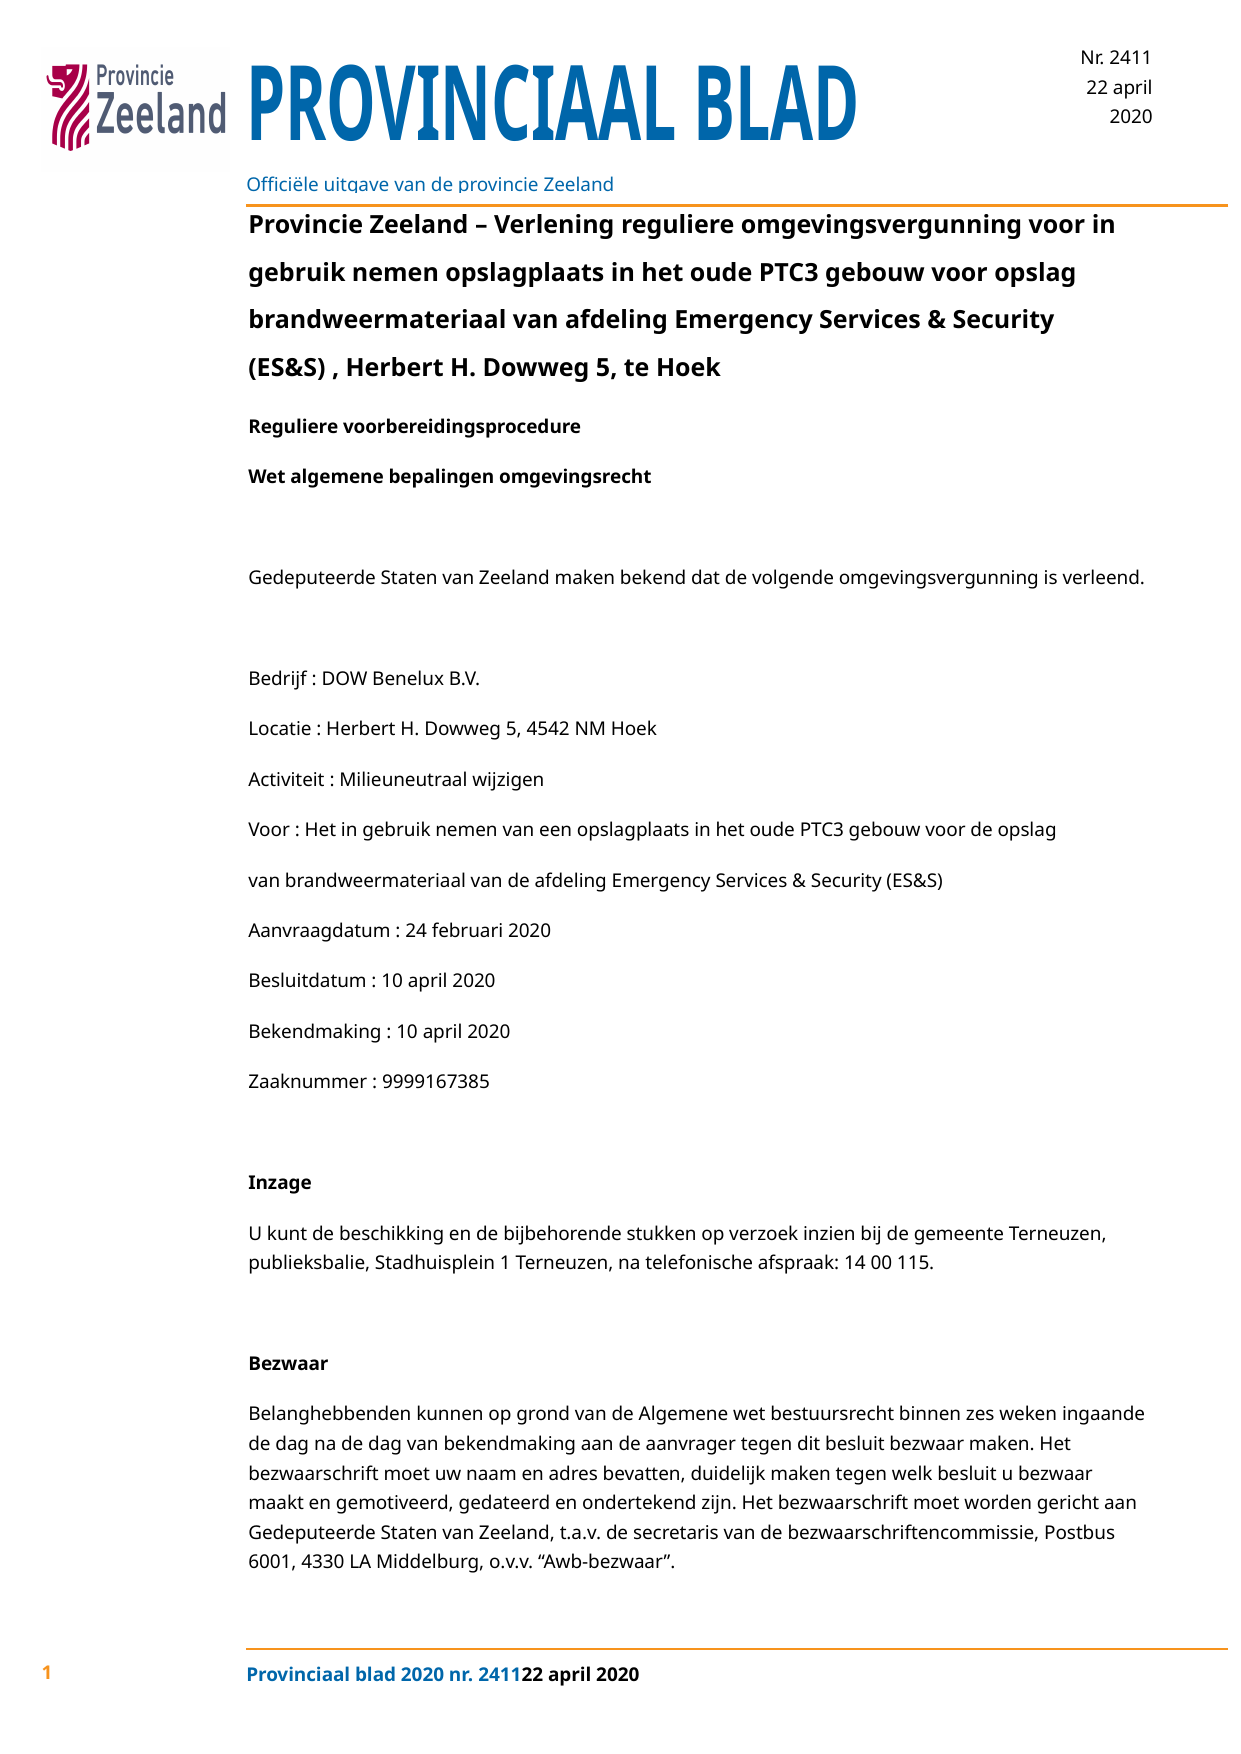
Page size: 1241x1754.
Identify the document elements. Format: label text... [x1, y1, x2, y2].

text Locatie : Herbert H. Dowweg 5, 4542 NM Hoek [248, 716, 1152, 741]
text Belanghebbenden kunnen op grond van de Algemene wet bestuursrecht binnen zes weken ingaande de dag na de dag van bekendmaking aan de aanvrager tegen dit besluit bezwaar maken. Het bezwaarschrift moet uw naam en adres bevatten, duidelijk maken tegen welk besluit u bezwaar maakt en gemotiveerd, gedateerd en ondertekend zijn. Het bezwaarschrift moet worden gericht aan Gedeputeerde Staten van Zeeland, t.a.v. de secretaris van de bezwaarschriftencommissie, Postbus 6001, 4330 LA Middelburg, o.v.v. “Awb-bezwaar”. [248, 1401, 1152, 1574]
text Inzage [248, 1169, 1152, 1195]
text Besluitdatum : 10 april 2020 [248, 968, 1152, 993]
text Aanvraagdatum : 24 februari 2020 [248, 917, 1152, 943]
text Activiteit : Milieuneutraal wijzigen [248, 766, 1152, 792]
text Bezwaar [248, 1350, 1152, 1376]
text Gedeputeerde Staten van Zeeland maken bekend dat de volgende omgevingsvergunning is verleend. [248, 564, 1152, 590]
text Provincie Zeeland – Verlening reguliere omgevingsvergunning voor in gebruik nemen opslagplaats in het oude PTC3 gebouw voor opslag brandweermateriaal van afdeling Emergency Services & Security (ES&S) , Herbert H. Dowweg 5, te Hoek [248, 207, 1152, 384]
text Reguliere voorbereidingsprocedure [248, 413, 1152, 439]
text van brandweermateriaal van de afdeling Emergency Services & Security (ES&S) [248, 867, 1152, 893]
picture [41, 47, 231, 172]
text Zaaknummer : 9999167385 [248, 1068, 1152, 1094]
text Bekendmaking : 10 april 2020 [248, 1018, 1152, 1044]
text Bedrijf : DOW Benelux B.V. [248, 665, 1152, 691]
text Wet algemene bepalingen omgevingsrecht [248, 463, 1152, 489]
text Voor : Het in gebruik nemen van een opslagplaats in het oude PTC3 gebouw voor de opslag [248, 816, 1152, 842]
text U kunt de beschikking en de bijbehorende stukken op verzoek inzien bij de gemeente Terneuzen, publieksbalie, Stadhuisplein 1 Terneuzen, na telefonische afspraak: 14 00 115. [248, 1220, 1152, 1275]
